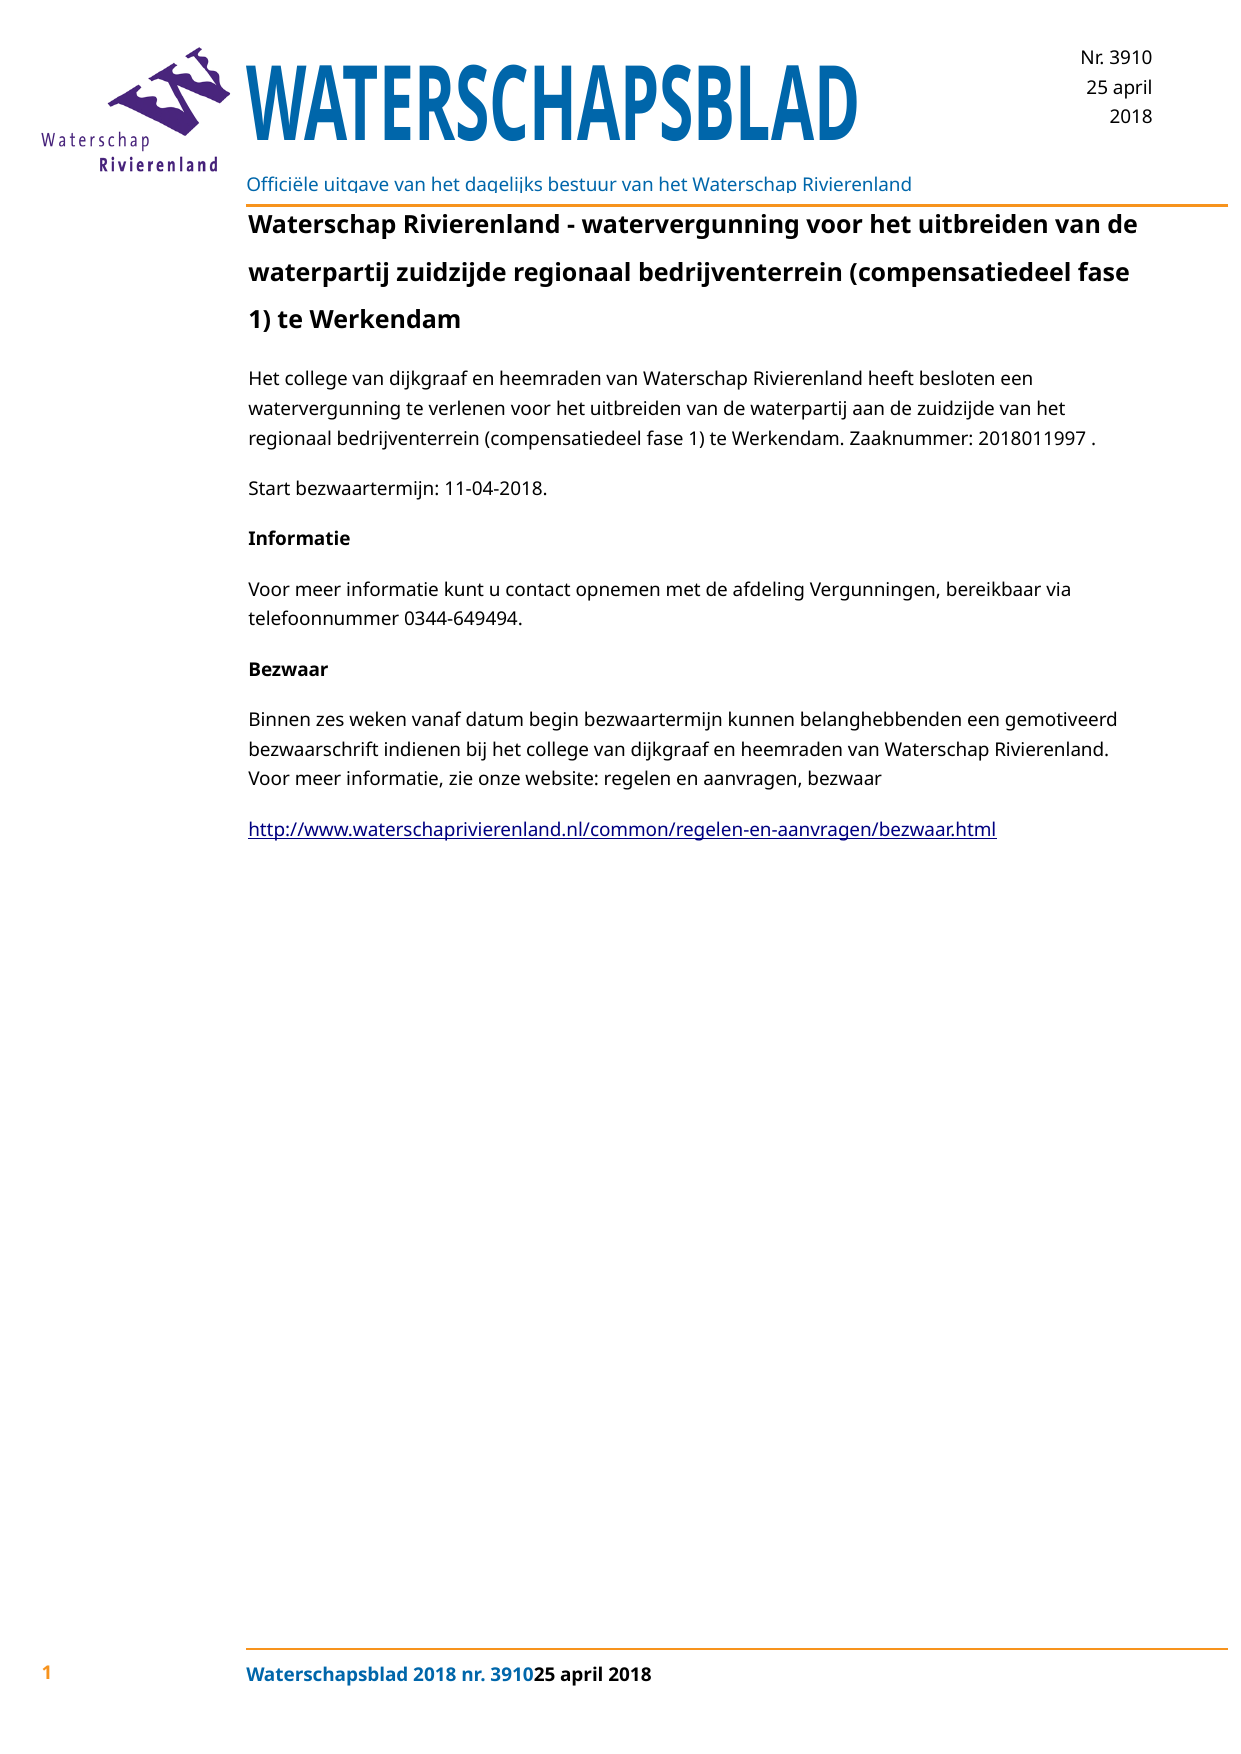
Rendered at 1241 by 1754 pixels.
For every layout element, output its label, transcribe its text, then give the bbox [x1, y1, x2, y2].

text Voor meer informatie kunt u contact opnemen met de afdeling Vergunningen, bereikbaar via telefoonnummer 0344-649494. [248, 576, 1152, 631]
text Informatie [248, 526, 1152, 551]
text Bezwaar [248, 656, 1152, 682]
text Start bezwaartermijn: 11-04-2018. [248, 475, 1152, 501]
picture [41, 47, 231, 172]
text http://www.waterschaprivierenland.nl/common/regelen-en-aanvragen/bezwaar.html [248, 816, 1152, 842]
text Waterschap Rivierenland - watervergunning voor het uitbreiden van de waterpartij zuidzijde regionaal bedrijventerrein (compensatiedeel fase 1) te Werkendam [248, 207, 1152, 336]
text Binnen zes weken vanaf datum begin bezwaartermijn kunnen belanghebbenden een gemotiveerd bezwaarschrift indienen bij het college van dijkgraaf en heemraden van Waterschap Rivierenland. Voor meer informatie, zie onze website: regelen en aanvragen, bezwaar [248, 706, 1152, 791]
text Het college van dijkgraaf en heemraden van Waterschap Rivierenland heeft besloten een watervergunning te verlenen voor het uitbreiden van de waterpartij aan de zuidzijde van het regionaal bedrijventerrein (compensatiedeel fase 1) te Werkendam. Zaaknummer: 2018011997 . [248, 366, 1152, 450]
